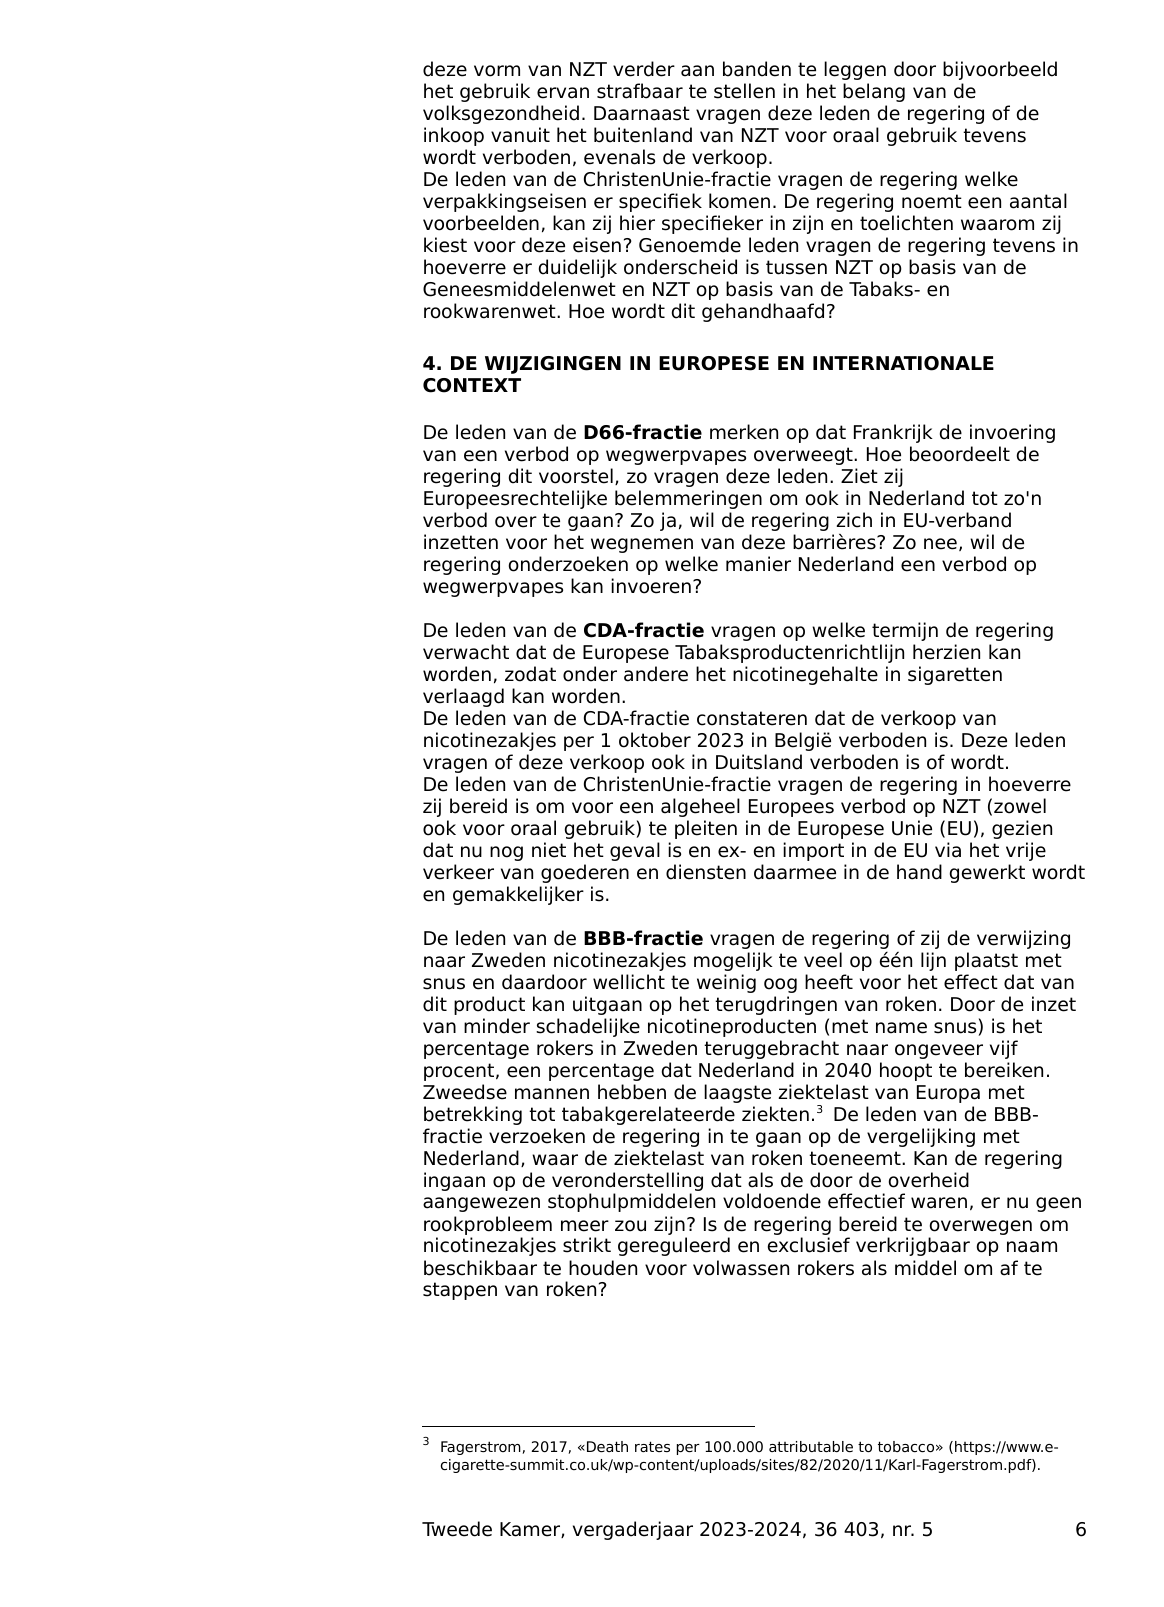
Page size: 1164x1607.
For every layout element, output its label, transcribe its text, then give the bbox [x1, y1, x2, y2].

text De leden van de BBB-fractie vragen de regering of zij de verwijzing naar Zweden nicotinezakjes mogelijk te veel op één lijn plaatst met snus en daardoor wellicht te weinig oog heeft voor het effect dat van dit product kan uitgaan op het terugdringen van roken. Door de inzet van minder schadelijke nicotineproducten (met name snus) is het percentage rokers in Zweden teruggebracht naar ongeveer vijf procent, een percentage dat Nederland in 2040 hoopt te bereiken. Zweedse mannen hebben de laagste ziektelast van Europa met betrekking tot tabakgerelateerde ziekten. De leden van de BBB-fractie verzoeken de regering in te gaan op de vergelijking met Nederland, waar de ziektelast van roken toeneemt. Kan de regering ingaan op de veronderstelling dat als de door de overheid aangewezen stophulpmiddelen voldoende effectief waren, er nu geen rookprobleem meer zou zijn? Is de regering bereid te overwegen om nicotinezakjes strikt gereguleerd en exclusief verkrijgbaar op naam beschikbaar te houden voor volwassen rokers als middel om af te stappen van roken? [422, 928, 1087, 1301]
text Fagerstrom, 2017, «Death rates per 100.000 attributable to tobacco» (https://www.e-cigarette-summit.co.uk/wp-content/uploads/sites/82/2020/11/Karl-Fagerstrom.pdf). [422, 1435, 1087, 1474]
text De leden van de CDA-fractie constateren dat de verkoop van nicotinezakjes per 1 oktober 2023 in België verboden is. Deze leden vragen of deze verkoop ook in Duitsland verboden is of wordt. [422, 708, 1087, 774]
text De leden van de ChristenUnie-fractie vragen de regering in hoeverre zij bereid is om voor een algeheel Europees verbod op NZT (zowel ook voor oraal gebruik) te pleiten in de Europese Unie (EU), gezien dat nu nog niet het geval is en ex- en import in de EU via het vrije verkeer van goederen en diensten daarmee in de hand gewerkt wordt en gemakkelijker is. [422, 774, 1087, 906]
text De leden van de CDA-fractie vragen op welke termijn de regering verwacht dat de Europese Tabaksproductenrichtlijn herzien kan worden, zodat onder andere het nicotinegehalte in sigaretten verlaagd kan worden. [422, 620, 1087, 708]
text De leden van de ChristenUnie-fractie vragen de regering welke verpakkingseisen er specifiek komen. De regering noemt een aantal voorbeelden, kan zij hier specifieker in zijn en toelichten waarom zij kiest voor deze eisen? Genoemde leden vragen de regering tevens in hoeverre er duidelijk onderscheid is tussen NZT op basis van de Geneesmiddelenwet en NZT op basis van de Tabaks- en rookwarenwet. Hoe wordt dit gehandhaafd? [422, 169, 1087, 323]
text De leden van de D66-fractie merken op dat Frankrijk de invoering van een verbod op wegwerpvapes overweegt. Hoe beoordeelt de regering dit voorstel, zo vragen deze leden. Ziet zij Europeesrechtelijke belemmeringen om ook in Nederland tot zo'n verbod over te gaan? Zo ja, wil de regering zich in EU-verband inzetten voor het wegnemen van deze barrières? Zo nee, wil de regering onderzoeken op welke manier Nederland een verbod op wegwerpvapes kan invoeren? [422, 422, 1087, 598]
subtitle 4. DE WIJZIGINGEN IN EUROPESE EN INTERNATIONALE CONTEXT [422, 353, 1087, 397]
text deze vorm van NZT verder aan banden te leggen door bijvoorbeeld het gebruik ervan strafbaar te stellen in het belang van de volksgezondheid. Daarnaast vragen deze leden de regering of de inkoop vanuit het buitenland van NZT voor oraal gebruik tevens wordt verboden, evenals de verkoop. [422, 59, 1087, 169]
